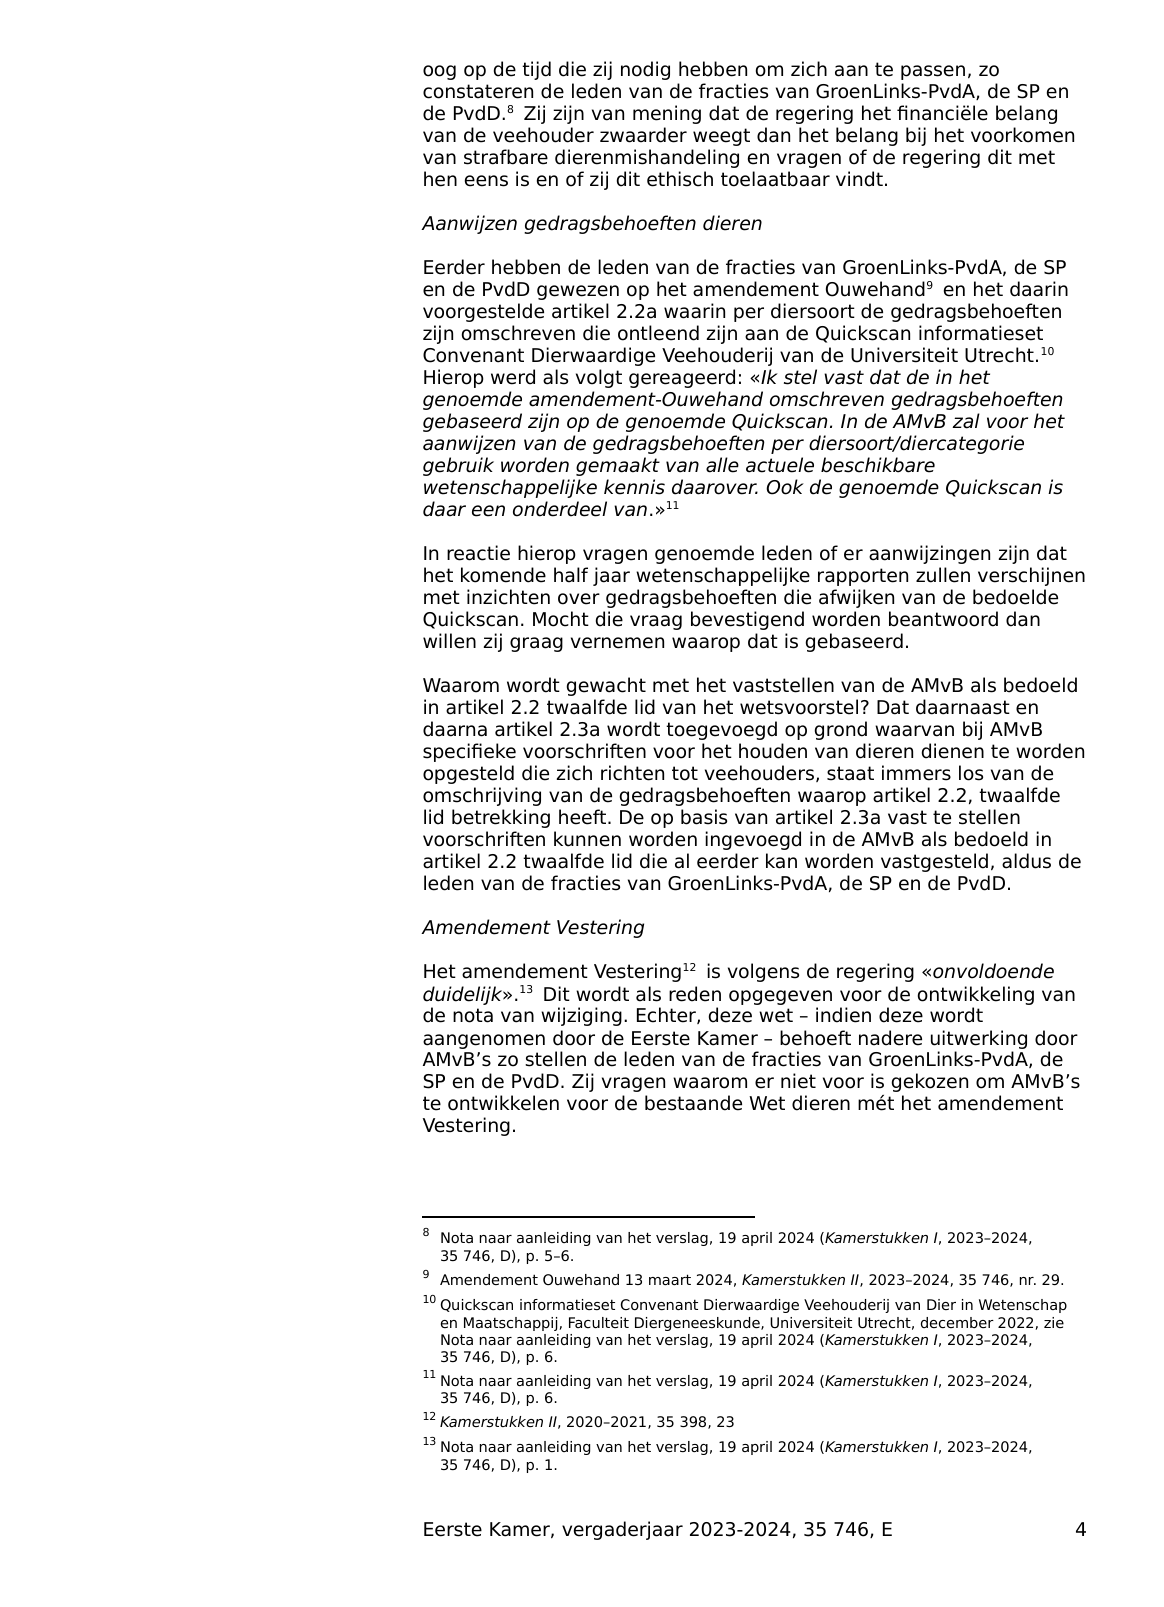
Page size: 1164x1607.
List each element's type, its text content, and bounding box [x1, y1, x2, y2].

text Nota naar aanleiding van het verslag, 19 april 2024 (Kamerstukken I, 2023–2024, 35 746, D), p. 5–6. [422, 1226, 1087, 1265]
text Amendement Ouwehand 13 maart 2024, Kamerstukken II, 2023–2024, 35 746, nr. 29. [422, 1268, 1087, 1290]
subtitle Amendement Vestering [422, 917, 1087, 939]
text Kamerstukken II, 2020–2021, 35 398, 23 [422, 1410, 1087, 1432]
subtitle Aanwijzen gedragsbehoeften dieren [422, 213, 1087, 235]
text oog op de tijd die zij nodig hebben om zich aan te passen, zo constateren de leden van de fracties van GroenLinks-PvdA, de SP en de PvdD. Zij zijn van mening dat de regering het financiële belang van de veehouder zwaarder weegt dan het belang bij het voorkomen van strafbare dierenmishandeling en vragen of de regering dit met hen eens is en of zij dit ethisch toelaatbaar vindt. [422, 59, 1087, 191]
text Eerder hebben de leden van de fracties van GroenLinks-PvdA, de SP en de PvdD gewezen op het amendement Ouwehand en het daarin voorgestelde artikel 2.2a waarin per diersoort de gedragsbehoeften zijn omschreven die ontleend zijn aan de Quickscan informatieset Convenant Dierwaardige Veehouderij van de Universiteit Utrecht. Hierop werd als volgt gereageerd: «Ik stel vast dat de in het genoemde amendement-Ouwehand omschreven gedragsbehoeften gebaseerd zijn op de genoemde Quickscan. In de AMvB zal voor het aanwijzen van de gedragsbehoeften per diersoort/diercategorie gebruik worden gemaakt van alle actuele beschikbare wetenschappelijke kennis daarover. Ook de genoemde Quickscan is daar een onderdeel van.» [422, 257, 1087, 521]
text Waarom wordt gewacht met het vaststellen van de AMvB als bedoeld in artikel 2.2 twaalfde lid van het wetsvoorstel? Dat daarnaast en daarna artikel 2.3a wordt toegevoegd op grond waarvan bij AMvB specifieke voorschriften voor het houden van dieren dienen te worden opgesteld die zich richten tot veehouders, staat immers los van de omschrijving van de gedragsbehoeften waarop artikel 2.2, twaalfde lid betrekking heeft. De op basis van artikel 2.3a vast te stellen voorschriften kunnen worden ingevoegd in de AMvB als bedoeld in artikel 2.2 twaalfde lid die al eerder kan worden vastgesteld, aldus de leden van de fracties van GroenLinks-PvdA, de SP en de PvdD. [422, 675, 1087, 895]
text Nota naar aanleiding van het verslag, 19 april 2024 (Kamerstukken I, 2023–2024, 35 746, D), p. 1. [422, 1435, 1087, 1474]
text Het amendement Vestering is volgens de regering «onvoldoende duidelijk». Dit wordt als reden opgegeven voor de ontwikkeling van de nota van wijziging. Echter, deze wet – indien deze wordt aangenomen door de Eerste Kamer – behoeft nadere uitwerking door AMvB’s zo stellen de leden van de fracties van GroenLinks-PvdA, de SP en de PvdD. Zij vragen waarom er niet voor is gekozen om AMvB’s te ontwikkelen voor de bestaande Wet dieren mét het amendement Vestering. [422, 961, 1087, 1137]
text Nota naar aanleiding van het verslag, 19 april 2024 (Kamerstukken I, 2023–2024, 35 746, D), p. 6. [422, 1368, 1087, 1407]
text In reactie hierop vragen genoemde leden of er aanwijzingen zijn dat het komende half jaar wetenschappelijke rapporten zullen verschijnen met inzichten over gedragsbehoeften die afwijken van de bedoelde Quickscan. Mocht die vraag bevestigend worden beantwoord dan willen zij graag vernemen waarop dat is gebaseerd. [422, 543, 1087, 653]
text Quickscan informatieset Convenant Dierwaardige Veehouderij van Dier in Wetenschap en Maatschappij, Faculteit Diergeneeskunde, Universiteit Utrecht, december 2022, zie Nota naar aanleiding van het verslag, 19 april 2024 (Kamerstukken I, 2023–2024, 35 746, D), p. 6. [422, 1293, 1087, 1366]
